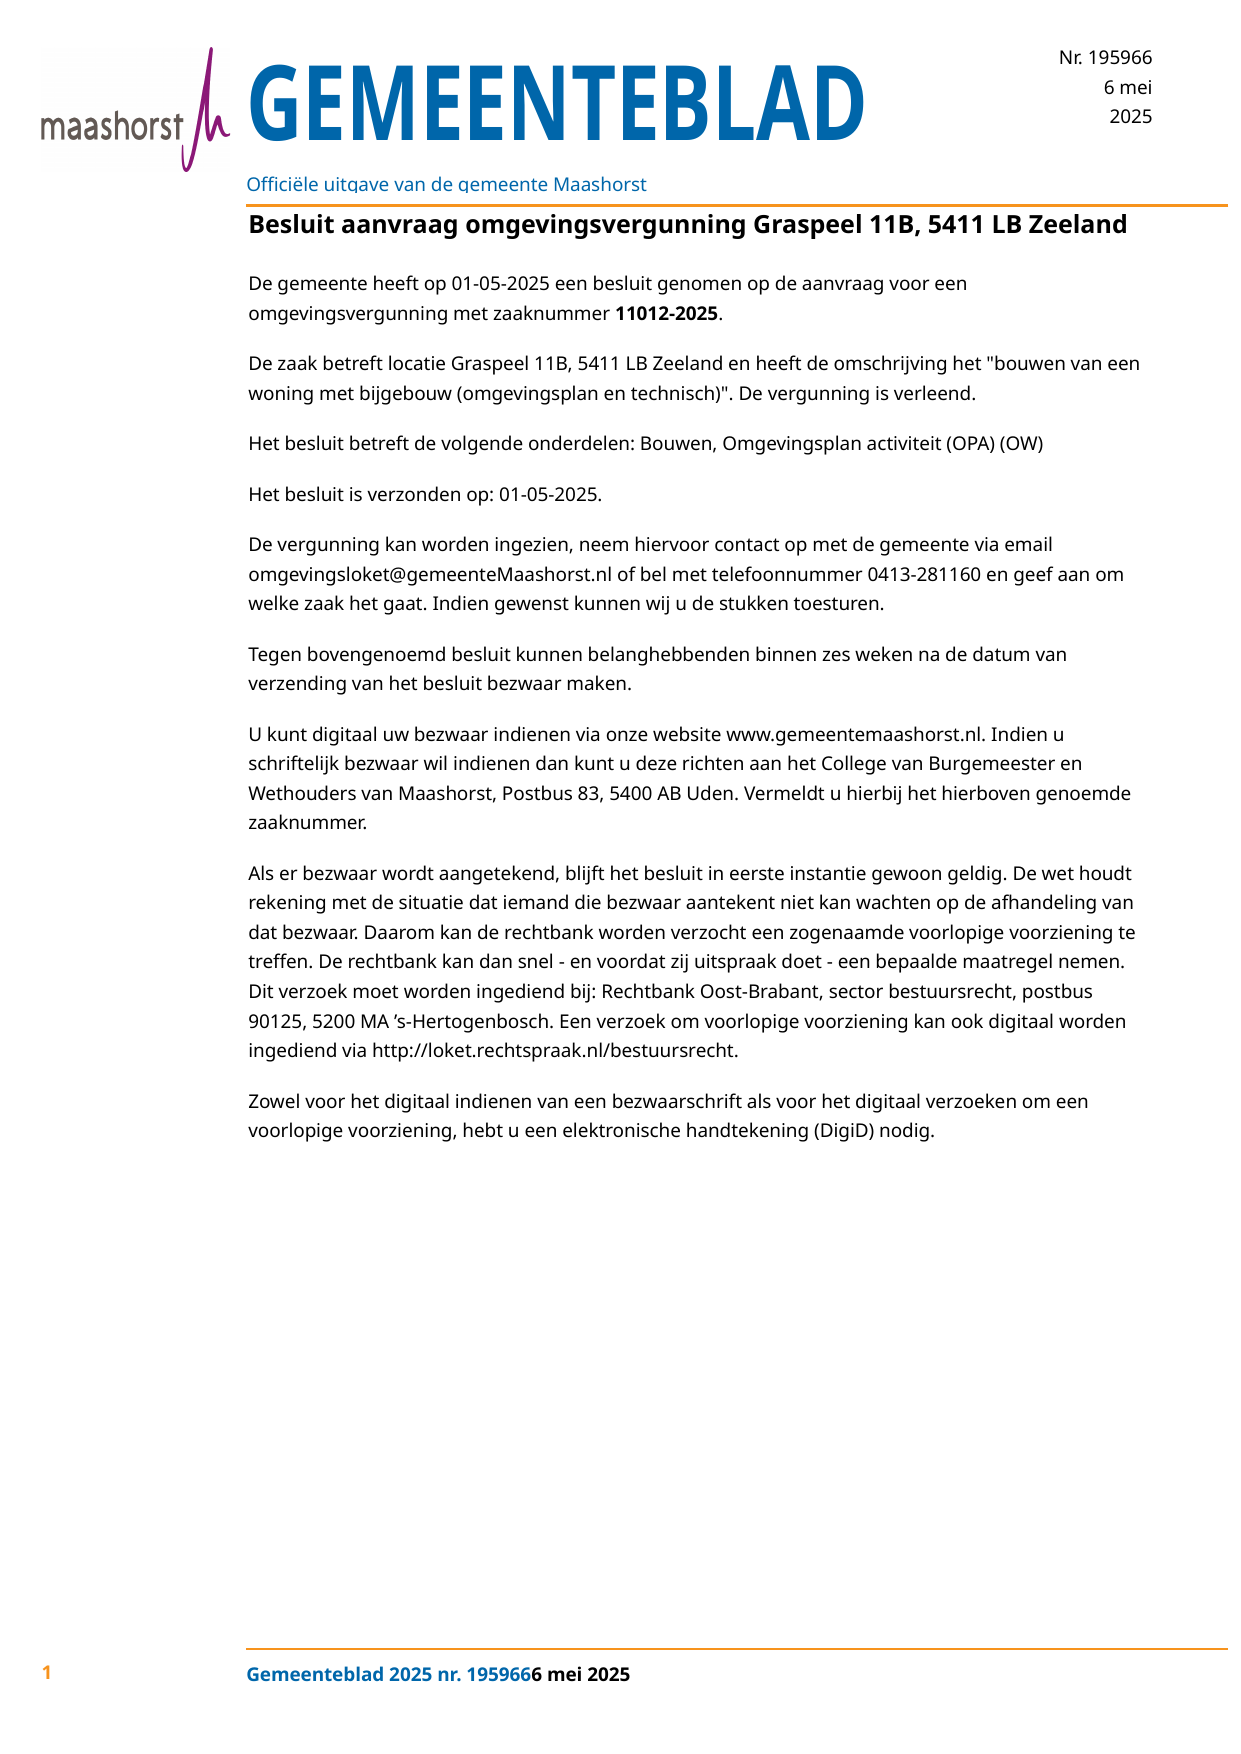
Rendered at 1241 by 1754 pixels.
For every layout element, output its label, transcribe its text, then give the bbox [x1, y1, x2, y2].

text De zaak betreft locatie Graspeel 11B, 5411 LB Zeeland en heeft de omschrijving het "bouwen van een woning met bijgebouw (omgevingsplan en technisch)". De vergunning is verleend. [248, 350, 1152, 406]
text Het besluit betreft de volgende onderdelen: Bouwen, Omgevingsplan activiteit (OPA) (OW) [248, 430, 1152, 456]
text Als er bezwaar wordt aangetekend, blijft het besluit in eerste instantie gewoon geldig. De wet houdt rekening met de situatie dat iemand die bezwaar aantekent niet kan wachten op de afhandeling van dat bezwaar. Daarom kan de rechtbank worden verzocht een zogenaamde voorlopige voorziening te treffen. De rechtbank kan dan snel - en voordat zij uitspraak doet - een bepaalde maatregel nemen. Dit verzoek moet worden ingediend bij: Rechtbank Oost-Brabant, sector bestuursrecht, postbus 90125, 5200 MA ’s-Hertogenbosch. Een verzoek om voorlopige voorziening kan ook digitaal worden ingediend via http://loket.rechtspraak.nl/bestuursrecht. [248, 860, 1152, 1063]
text Zowel voor het digitaal indienen van een bezwaarschrift als voor het digitaal verzoeken om een voorlopige voorziening, hebt u een elektronische handtekening (DigiD) nodig. [248, 1088, 1152, 1143]
text Het besluit is verzonden op: 01-05-2025. [248, 481, 1152, 506]
text Besluit aanvraag omgevingsvergunning Graspeel 11B, 5411 LB Zeeland [248, 207, 1152, 241]
text De gemeente heeft op 01-05-2025 een besluit genomen op de aanvraag voor een omgevingsvergunning met zaaknummer 11012-2025. [248, 270, 1152, 326]
text De vergunning kan worden ingezien, neem hiervoor contact op met de gemeente via email omgevingsloket@gemeenteMaashorst.nl of bel met telefoonnummer 0413-281160 en geef aan om welke zaak het gaat. Indien gewenst kunnen wij u de stukken toesturen. [248, 531, 1152, 616]
text U kunt digitaal uw bezwaar indienen via onze website www.gemeentemaashorst.nl. Indien u schriftelijk bezwaar wil indienen dan kunt u deze richten aan het College van Burgemeester en Wethouders van Maashorst, Postbus 83, 5400 AB Uden. Vermeldt u hierbij het hierboven genoemde zaaknummer. [248, 721, 1152, 835]
text Tegen bovengenoemd besluit kunnen belanghebbenden binnen zes weken na de datum van verzending van het besluit bezwaar maken. [248, 641, 1152, 696]
picture [41, 47, 231, 172]
